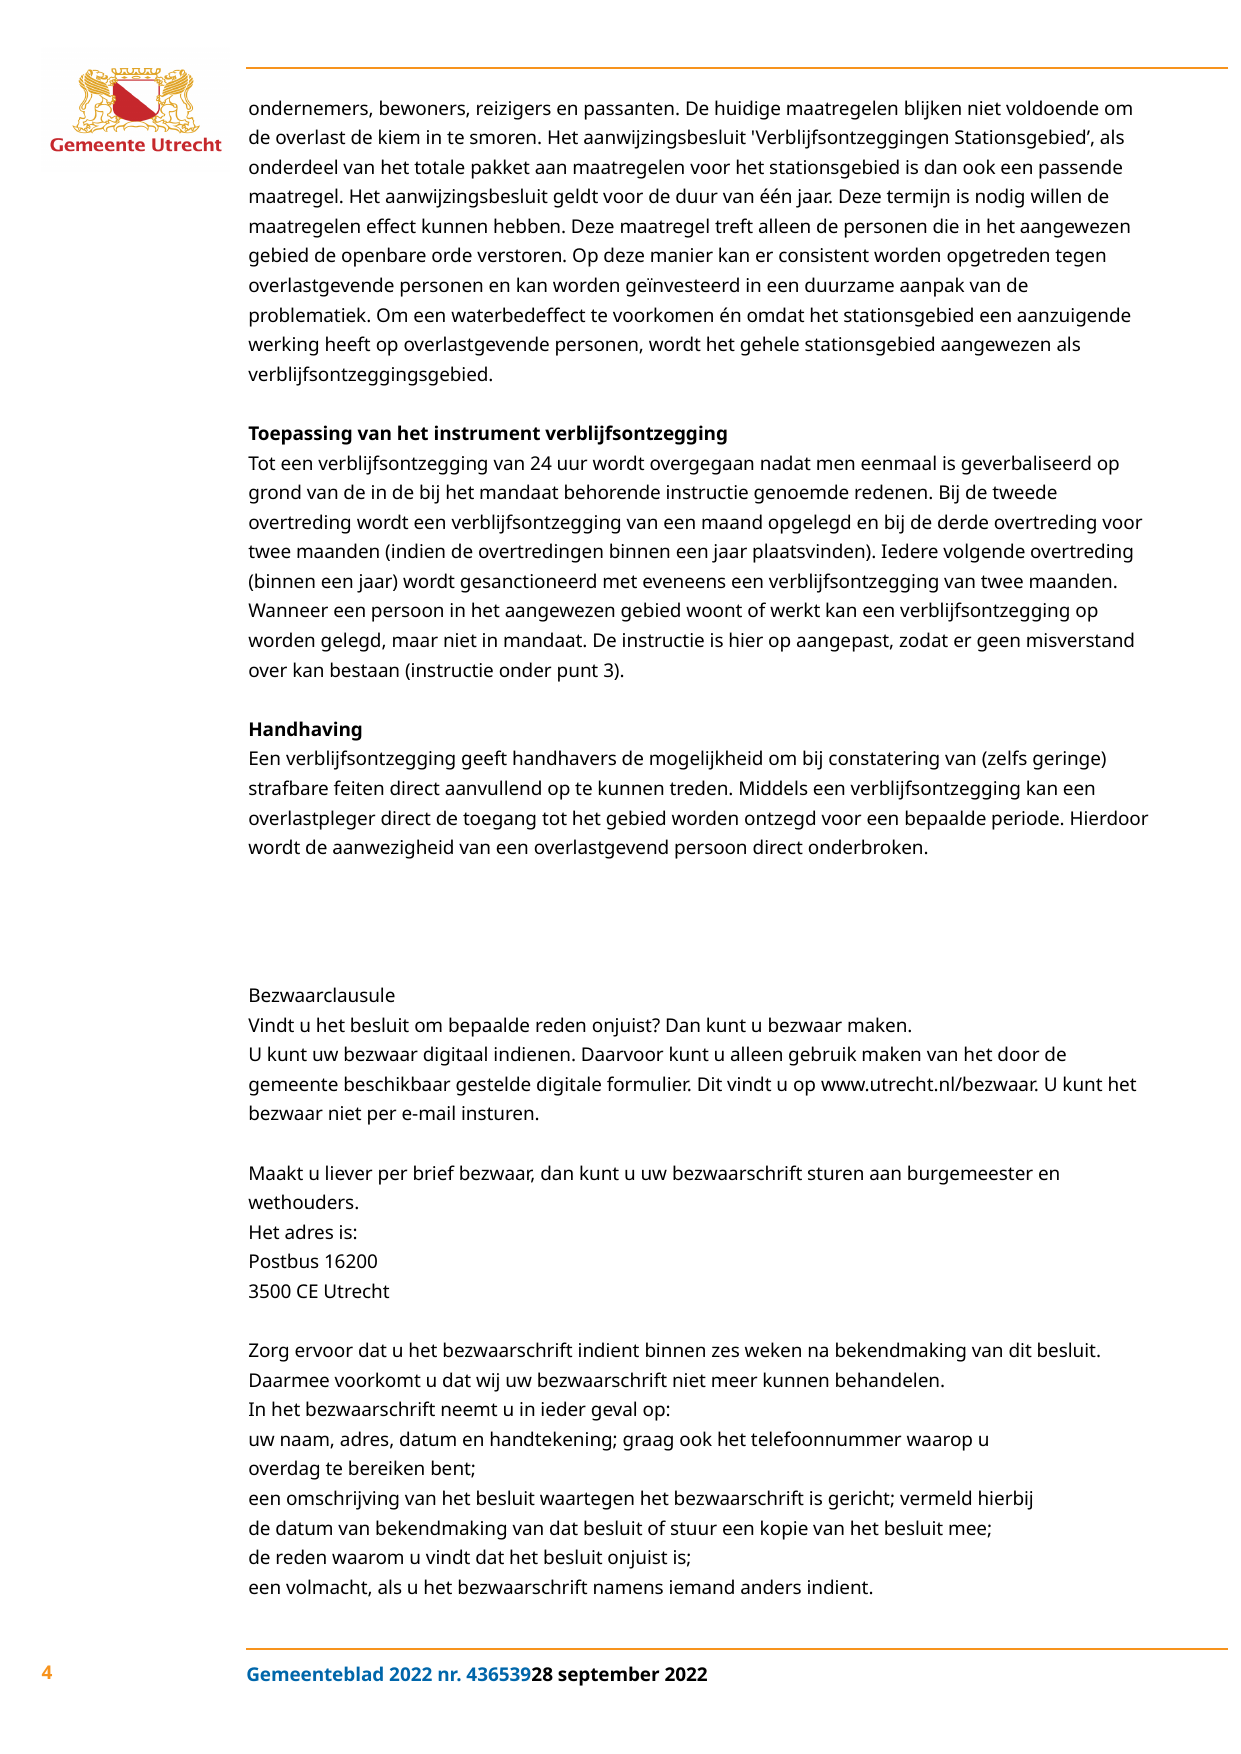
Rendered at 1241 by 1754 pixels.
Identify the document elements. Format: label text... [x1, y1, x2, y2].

text Zorg ervoor dat u het bezwaarschrift indient binnen zes weken na bekendmaking van dit besluit. Daarmee voorkomt u dat wij uw bezwaarschrift niet meer kunnen behandelen. [248, 1337, 1152, 1393]
text een omschrijving van het besluit waartegen het bezwaarschrift is gericht; vermeld hierbij [248, 1485, 1152, 1511]
text Bezwaarclausule [248, 982, 1152, 1008]
picture [41, 47, 231, 172]
text ondernemers, bewoners, reizigers en passanten. De huidige maatregelen blijken niet voldoende om de overlast de kiem in te smoren. Het aanwijzingsbesluit 'Verblijfsontzeggingen Stationsgebied’, als onderdeel van het totale pakket aan maatregelen voor het stationsgebied is dan ook een passende maatregel. Het aanwijzingsbesluit geldt voor de duur van één jaar. Deze termijn is nodig willen de maatregelen effect kunnen hebben. Deze maatregel treft alleen de personen die in het aangewezen gebied de openbare orde verstoren. Op deze manier kan er consistent worden opgetreden tegen overlastgevende personen en kan worden geïnvesteerd in een duurzame aanpak van de problematiek. Om een waterbedeffect te voorkomen én omdat het stationsgebied een aanzuigende werking heeft op overlastgevende personen, wordt het gehele stationsgebied aangewezen als verblijfsontzeggingsgebied. [248, 95, 1152, 387]
text Vindt u het besluit om bepaalde reden onjuist? Dan kunt u bezwaar maken. [248, 1012, 1152, 1038]
text Een verblijfsontzegging geeft handhavers de mogelijkheid om bij constatering van (zelfs geringe) strafbare feiten direct aanvullend op te kunnen treden. Middels een verblijfsontzegging kan een overlastpleger direct de toegang tot het gebied worden ontzegd voor een bepaalde periode. Hierdoor wordt de aanwezigheid van een overlastgevend persoon direct onderbroken. [248, 746, 1152, 860]
text Toepassing van het instrument verblijfsontzegging [248, 420, 1152, 446]
text Postbus 16200 [248, 1248, 1152, 1274]
text een volmacht, als u het bezwaarschrift namens iemand anders indient. [248, 1574, 1152, 1600]
text Handhaving [248, 716, 1152, 742]
text de datum van bekendmaking van dat besluit of stuur een kopie van het besluit mee; [248, 1515, 1152, 1541]
text In het bezwaarschrift neemt u in ieder geval op: [248, 1396, 1152, 1422]
text overdag te bereiken bent; [248, 1456, 1152, 1481]
text Tot een verblijfsontzegging van 24 uur wordt overgegaan nadat men eenmaal is geverbaliseerd op grond van de in de bij het mandaat behorende instructie genoemde redenen. Bij de tweede overtreding wordt een verblijfsontzegging van een maand opgelegd en bij de derde overtreding voor twee maanden (indien de overtredingen binnen een jaar plaatsvinden). Iedere volgende overtreding (binnen een jaar) wordt gesanctioneerd met eveneens een verblijfsontzegging van twee maanden. Wanneer een persoon in het aangewezen gebied woont of werkt kan een verblijfsontzegging op worden gelegd, maar niet in mandaat. De instructie is hier op aangepast, zodat er geen misverstand over kan bestaan (instructie onder punt 3). [248, 450, 1152, 683]
text U kunt uw bezwaar digitaal indienen. Daarvoor kunt u alleen gebruik maken van het door de gemeente beschikbaar gestelde digitale formulier. Dit vindt u op www.utrecht.nl/bezwaar. U kunt het bezwaar niet per e-mail insturen. [248, 1041, 1152, 1126]
text Maakt u liever per brief bezwaar, dan kunt u uw bezwaarschrift sturen aan burgemeester en wethouders. [248, 1160, 1152, 1215]
text 3500 CE Utrecht [248, 1278, 1152, 1304]
text uw naam, adres, datum en handtekening; graag ook het telefoonnummer waarop u [248, 1426, 1152, 1452]
text Het adres is: [248, 1219, 1152, 1245]
text de reden waarom u vindt dat het besluit onjuist is; [248, 1544, 1152, 1570]
